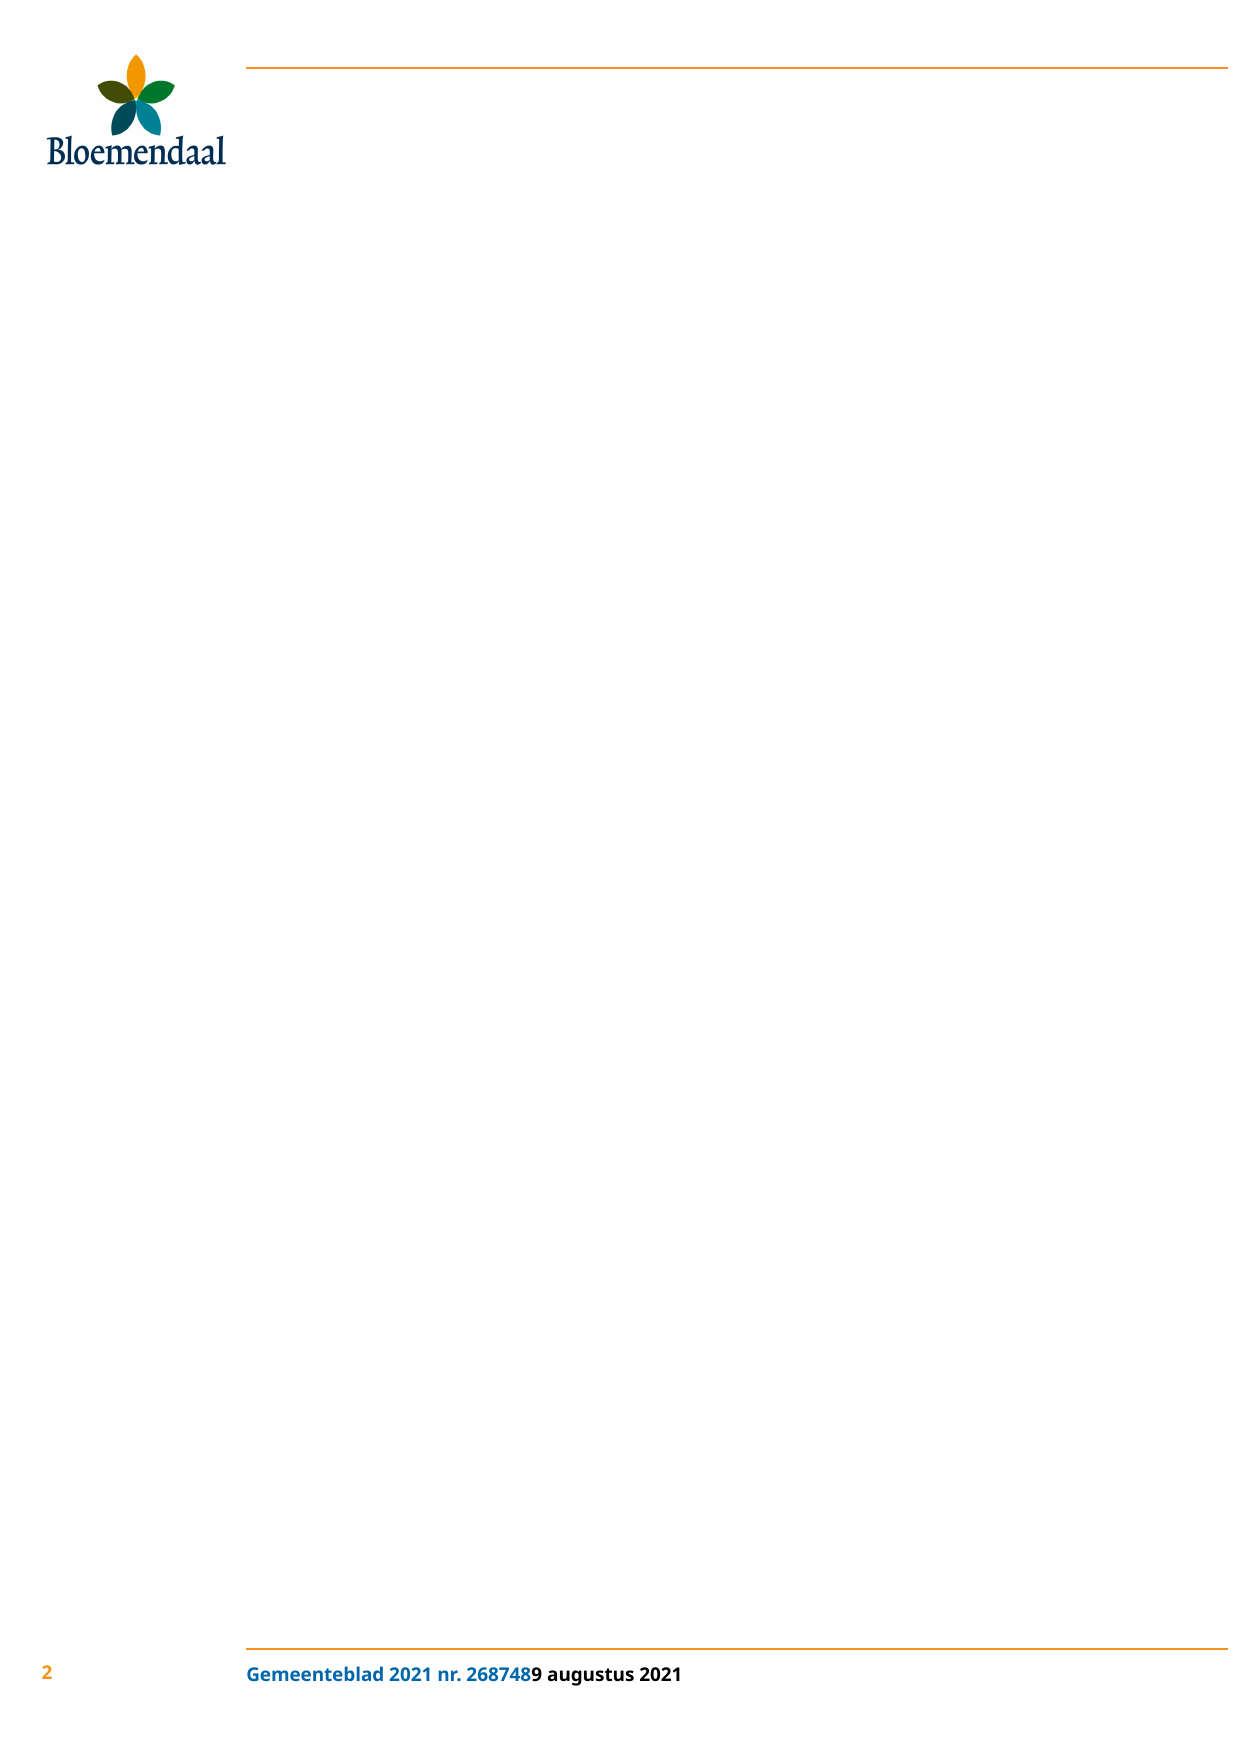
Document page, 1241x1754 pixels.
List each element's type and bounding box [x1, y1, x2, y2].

picture [41, 47, 231, 172]
